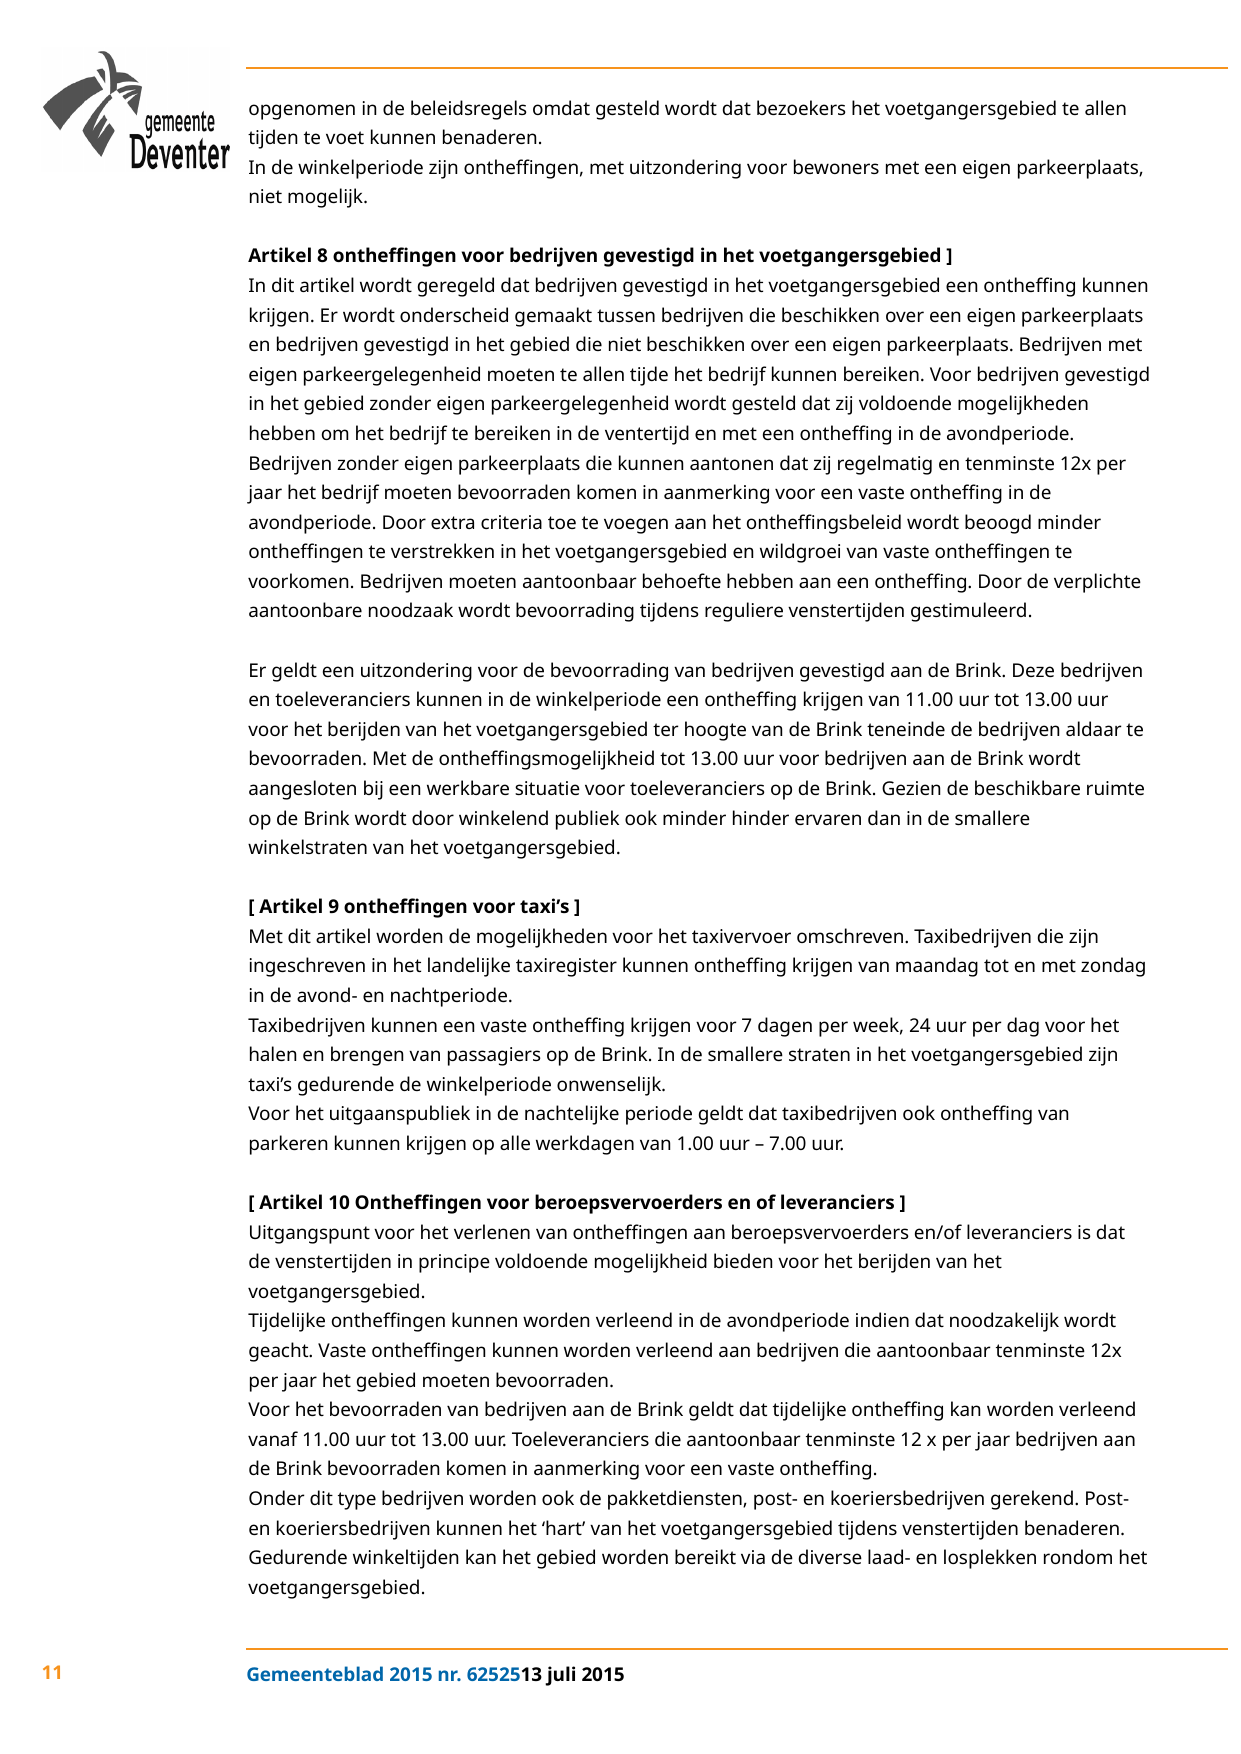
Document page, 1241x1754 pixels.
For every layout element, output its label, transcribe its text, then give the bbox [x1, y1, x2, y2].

text [ Artikel 10 Ontheffingen voor beroepsvervoerders en of leveranciers ] [248, 1189, 1152, 1215]
text Tijdelijke ontheffingen kunnen worden verleend in de avondperiode indien dat noodzakelijk wordt geacht. Vaste ontheffingen kunnen worden verleend aan bedrijven die aantoonbaar tenminste 12x per jaar het gebied moeten bevoorraden. [248, 1308, 1152, 1393]
text Met dit artikel worden de mogelijkheden voor het taxivervoer omschreven. Taxibedrijven die zijn ingeschreven in het landelijke taxiregister kunnen ontheffing krijgen van maandag tot en met zondag in de avond- en nachtperiode. [248, 923, 1152, 1008]
text In de winkelperiode zijn ontheffingen, met uitzondering voor bewoners met een eigen parkeerplaats, niet mogelijk. [248, 154, 1152, 209]
text opgenomen in de beleidsregels omdat gesteld wordt dat bezoekers het voetgangersgebied te allen tijden te voet kunnen benaderen. [248, 95, 1152, 150]
text Er geldt een uitzondering voor de bevoorrading van bedrijven gevestigd aan de Brink. Deze bedrijven en toeleveranciers kunnen in de winkelperiode een ontheffing krijgen van 11.00 uur tot 13.00 uur voor het berijden van het voetgangersgebied ter hoogte van de Brink teneinde de bedrijven aldaar te bevoorraden. Met de ontheffingsmogelijkheid tot 13.00 uur voor bedrijven aan de Brink wordt aangesloten bij een werkbare situatie voor toeleveranciers op de Brink. Gezien de beschikbare ruimte op de Brink wordt door winkelend publiek ook minder hinder ervaren dan in de smallere winkelstraten van het voetgangersgebied. [248, 657, 1152, 860]
text Onder dit type bedrijven worden ook de pakketdiensten, post- en koeriersbedrijven gerekend. Post- en koeriersbedrijven kunnen het ‘hart’ van het voetgangersgebied tijdens venstertijden benaderen. Gedurende winkeltijden kan het gebied worden bereikt via de diverse laad- en losplekken rondom het voetgangersgebied. [248, 1485, 1152, 1600]
text Artikel 8 ontheffingen voor bedrijven gevestigd in het voetgangersgebied ] [248, 243, 1152, 268]
text Taxibedrijven kunnen een vaste ontheffing krijgen voor 7 dagen per week, 24 uur per dag voor het halen en brengen van passagiers op de Brink. In de smallere straten in het voetgangersgebied zijn taxi’s gedurende de winkelperiode onwenselijk. [248, 1012, 1152, 1097]
picture [41, 47, 231, 172]
text Uitgangspunt voor het verlenen van ontheffingen aan beroepsvervoerders en/of leveranciers is dat de venstertijden in principe voldoende mogelijkheid bieden voor het berijden van het voetgangersgebied. [248, 1219, 1152, 1304]
text [ Artikel 9 ontheffingen voor taxi’s ] [248, 893, 1152, 919]
text Voor het uitgaanspubliek in de nachtelijke periode geldt dat taxibedrijven ook ontheffing van parkeren kunnen krijgen op alle werkdagen van 1.00 uur – 7.00 uur. [248, 1101, 1152, 1156]
text In dit artikel wordt geregeld dat bedrijven gevestigd in het voetgangersgebied een ontheffing kunnen krijgen. Er wordt onderscheid gemaakt tussen bedrijven die beschikken over een eigen parkeerplaats en bedrijven gevestigd in het gebied die niet beschikken over een eigen parkeerplaats. Bedrijven met eigen parkeergelegenheid moeten te allen tijde het bedrijf kunnen bereiken. Voor bedrijven gevestigd in het gebied zonder eigen parkeergelegenheid wordt gesteld dat zij voldoende mogelijkheden hebben om het bedrijf te bereiken in de ventertijd en met een ontheffing in de avondperiode. Bedrijven zonder eigen parkeerplaats die kunnen aantonen dat zij regelmatig en tenminste 12x per jaar het bedrijf moeten bevoorraden komen in aanmerking voor een vaste ontheffing in de avondperiode. Door extra criteria toe te voegen aan het ontheffingsbeleid wordt beoogd minder ontheffingen te verstrekken in het voetgangersgebied en wildgroei van vaste ontheffingen te voorkomen. Bedrijven moeten aantoonbaar behoefte hebben aan een ontheffing. Door de verplichte aantoonbare noodzaak wordt bevoorrading tijdens reguliere venstertijden gestimuleerd. [248, 272, 1152, 623]
text Voor het bevoorraden van bedrijven aan de Brink geldt dat tijdelijke ontheffing kan worden verleend vanaf 11.00 uur tot 13.00 uur. Toeleveranciers die aantoonbaar tenminste 12 x per jaar bedrijven aan de Brink bevoorraden komen in aanmerking voor een vaste ontheffing. [248, 1396, 1152, 1481]
